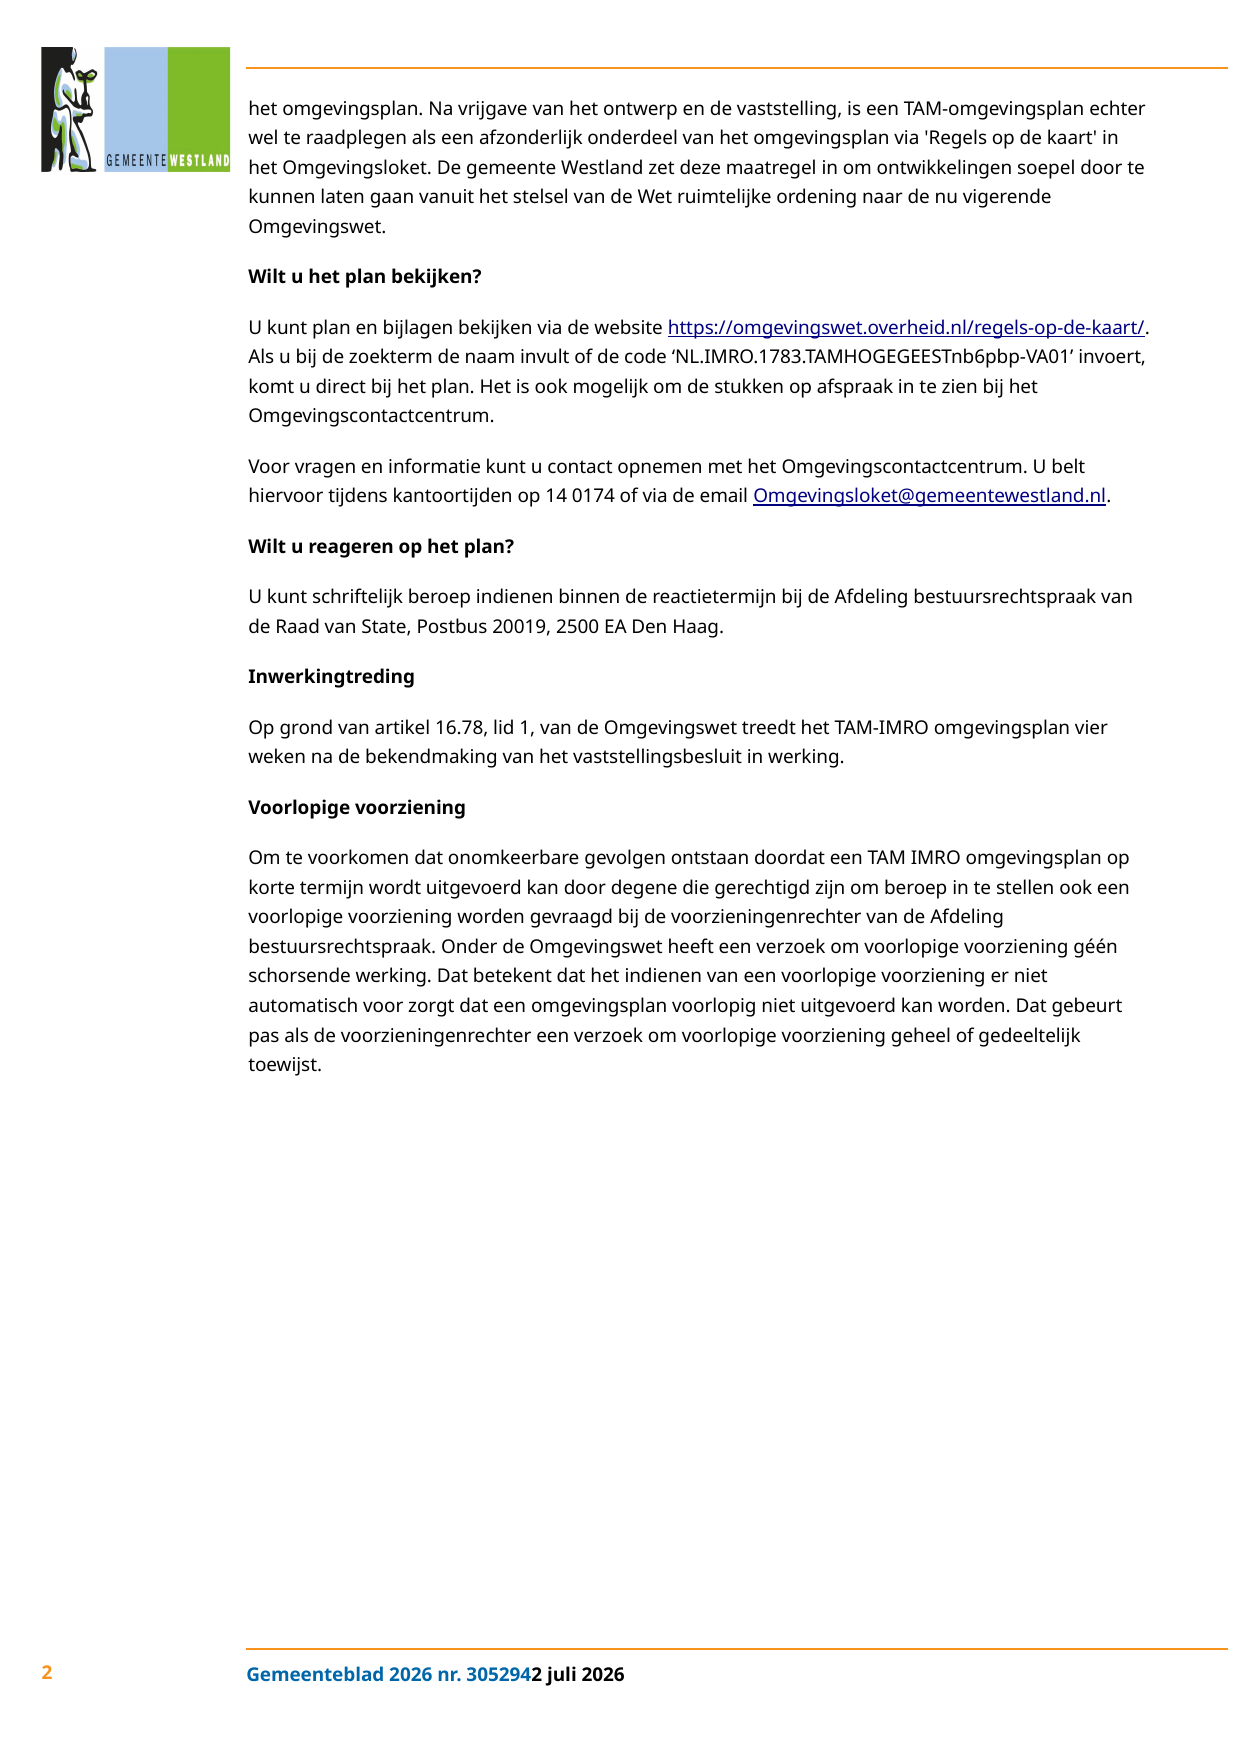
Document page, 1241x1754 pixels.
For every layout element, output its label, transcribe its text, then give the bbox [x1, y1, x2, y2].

text Om te voorkomen dat onomkeerbare gevolgen ontstaan doordat een TAM IMRO omgevingsplan op korte termijn wordt uitgevoerd kan door degene die gerechtigd zijn om beroep in te stellen ook een voorlopige voorziening worden gevraagd bij de voorzieningenrechter van de Afdeling bestuursrechtspraak. Onder de Omgevingswet heeft een verzoek om voorlopige voorziening géén schorsende werking. Dat betekent dat het indienen van een voorlopige voorziening er niet automatisch voor zorgt dat een omgevingsplan voorlopig niet uitgevoerd kan worden. Dat gebeurt pas als de voorzieningenrechter een verzoek om voorlopige voorziening geheel of gedeeltelijk toewijst. [248, 844, 1152, 1077]
picture [41, 47, 231, 172]
text Wilt u reageren op het plan? [248, 533, 1152, 559]
text U kunt plan en bijlagen bekijken via de website https://omgevingswet.overheid.nl/regels-op-de-kaart/. Als u bij de zoekterm de naam invult of de code ‘NL.IMRO.1783.TAMHOGEGEESTnb6pbp-VA01’ invoert, komt u direct bij het plan. Het is ook mogelijk om de stukken op afspraak in te zien bij het Omgevingscontactcentrum. [248, 314, 1152, 428]
text het omgevingsplan. Na vrijgave van het ontwerp en de vaststelling, is een TAM-omgevingsplan echter wel te raadplegen als een afzonderlijk onderdeel van het omgevingsplan via 'Regels op de kaart' in het Omgevingsloket. De gemeente Westland zet deze maatregel in om ontwikkelingen soepel door te kunnen laten gaan vanuit het stelsel van de Wet ruimtelijke ordening naar de nu vigerende Omgevingswet. [248, 95, 1152, 239]
text Wilt u het plan bekijken? [248, 263, 1152, 289]
text Voorlopige voorziening [248, 794, 1152, 820]
text Voor vragen en informatie kunt u contact opnemen met het Omgevingscontactcentrum. U belt hiervoor tijdens kantoortijden op 14 0174 of via de email Omgevingsloket@gemeentewestland.nl. [248, 453, 1152, 508]
text Inwerkingtreding [248, 663, 1152, 689]
text U kunt schriftelijk beroep indienen binnen de reactietermijn bij de Afdeling bestuursrechtspraak van de Raad van State, Postbus 20019, 2500 EA Den Haag. [248, 583, 1152, 639]
text Op grond van artikel 16.78, lid 1, van de Omgevingswet treedt het TAM-IMRO omgevingsplan vier weken na de bekendmaking van het vaststellingsbesluit in werking. [248, 714, 1152, 769]
